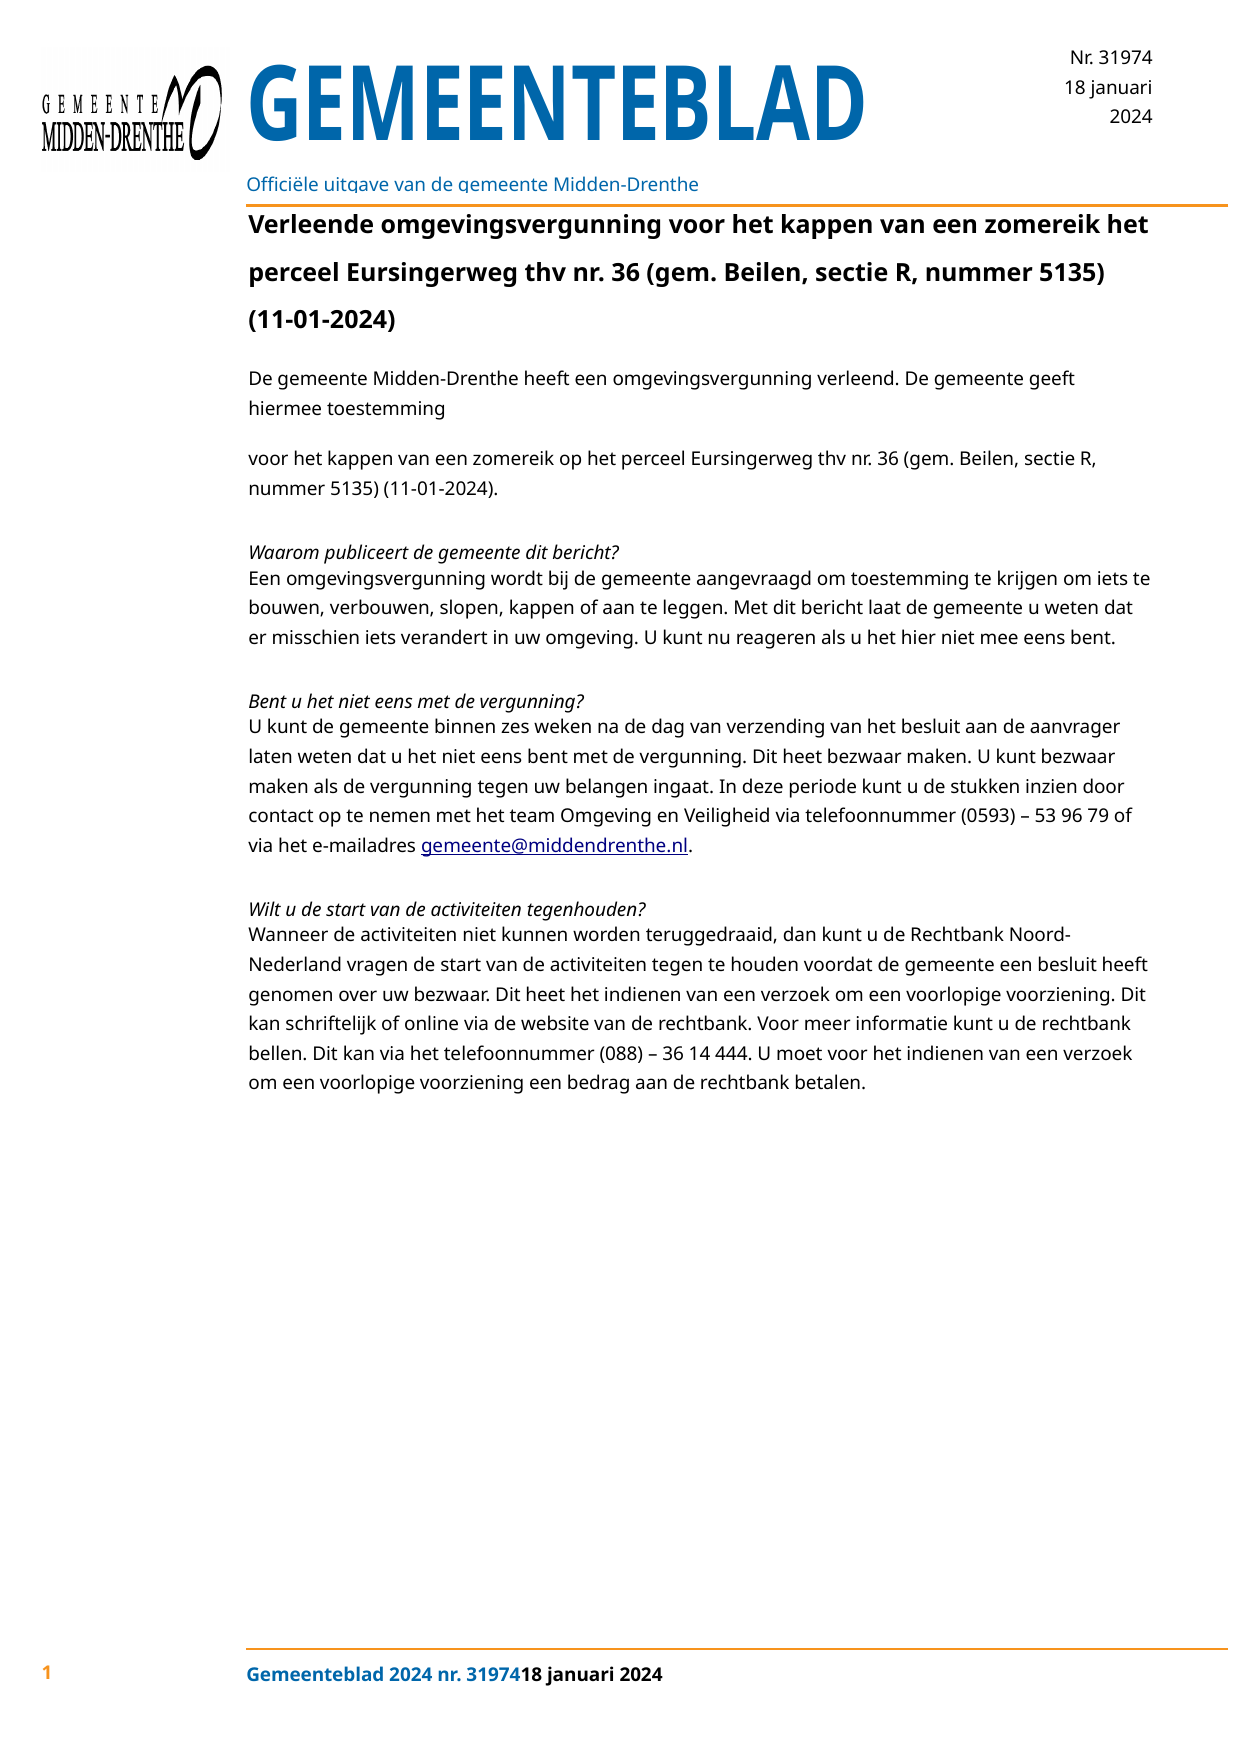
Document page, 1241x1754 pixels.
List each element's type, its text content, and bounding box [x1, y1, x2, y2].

text Een omgevingsvergunning wordt bij de gemeente aangevraagd om toestemming te krijgen om iets te bouwen, verbouwen, slopen, kappen of aan te leggen. Met dit bericht laat de gemeente u weten dat er misschien iets verandert in uw omgeving. U kunt nu reageren als u het hier niet mee eens bent. [248, 565, 1152, 650]
picture [41, 47, 231, 172]
text Bent u het niet eens met de vergunning? [248, 688, 1152, 714]
text Wanneer de activiteiten niet kunnen worden teruggedraaid, dan kunt u de Rechtbank Noord-Nederland vragen de start van de activiteiten tegen te houden voordat de gemeente een besluit heeft genomen over uw bezwaar. Dit heet het indienen van een verzoek om een voorlopige voorziening. Dit kan schriftelijk of online via de website van de rechtbank. Voor meer informatie kunt u de rechtbank bellen. Dit kan via het telefoonnummer (088) – 36 14 444. U moet voor het indienen van een verzoek om een voorlopige voorziening een bedrag aan de rechtbank betalen. [248, 922, 1152, 1095]
text De gemeente Midden-Drenthe heeft een omgevingsvergunning verleend. De gemeente geeft hiermee toestemming [248, 366, 1152, 421]
text U kunt de gemeente binnen zes weken na de dag van verzending van het besluit aan de aanvrager laten weten dat u het niet eens bent met de vergunning. Dit heet bezwaar maken. U kunt bezwaar maken als de vergunning tegen uw belangen ingaat. In deze periode kunt u de stukken inzien door contact op te nemen met het team Omgeving en Veiligheid via telefoonnummer (0593) – 53 96 79 of via het e-mailadres gemeente@middendrenthe.nl. [248, 714, 1152, 858]
text Waarom publiceert de gemeente dit bericht? [248, 539, 1152, 565]
text Wilt u de start van de activiteiten tegenhouden? [248, 896, 1152, 922]
text voor het kappen van een zomereik op het perceel Eursingerweg thv nr. 36 (gem. Beilen, sectie R, nummer 5135) (11-01-2024). [248, 446, 1152, 501]
text Verleende omgevingsvergunning voor het kappen van een zomereik het perceel Eursingerweg thv nr. 36 (gem. Beilen, sectie R, nummer 5135) (11-01-2024) [248, 207, 1152, 336]
